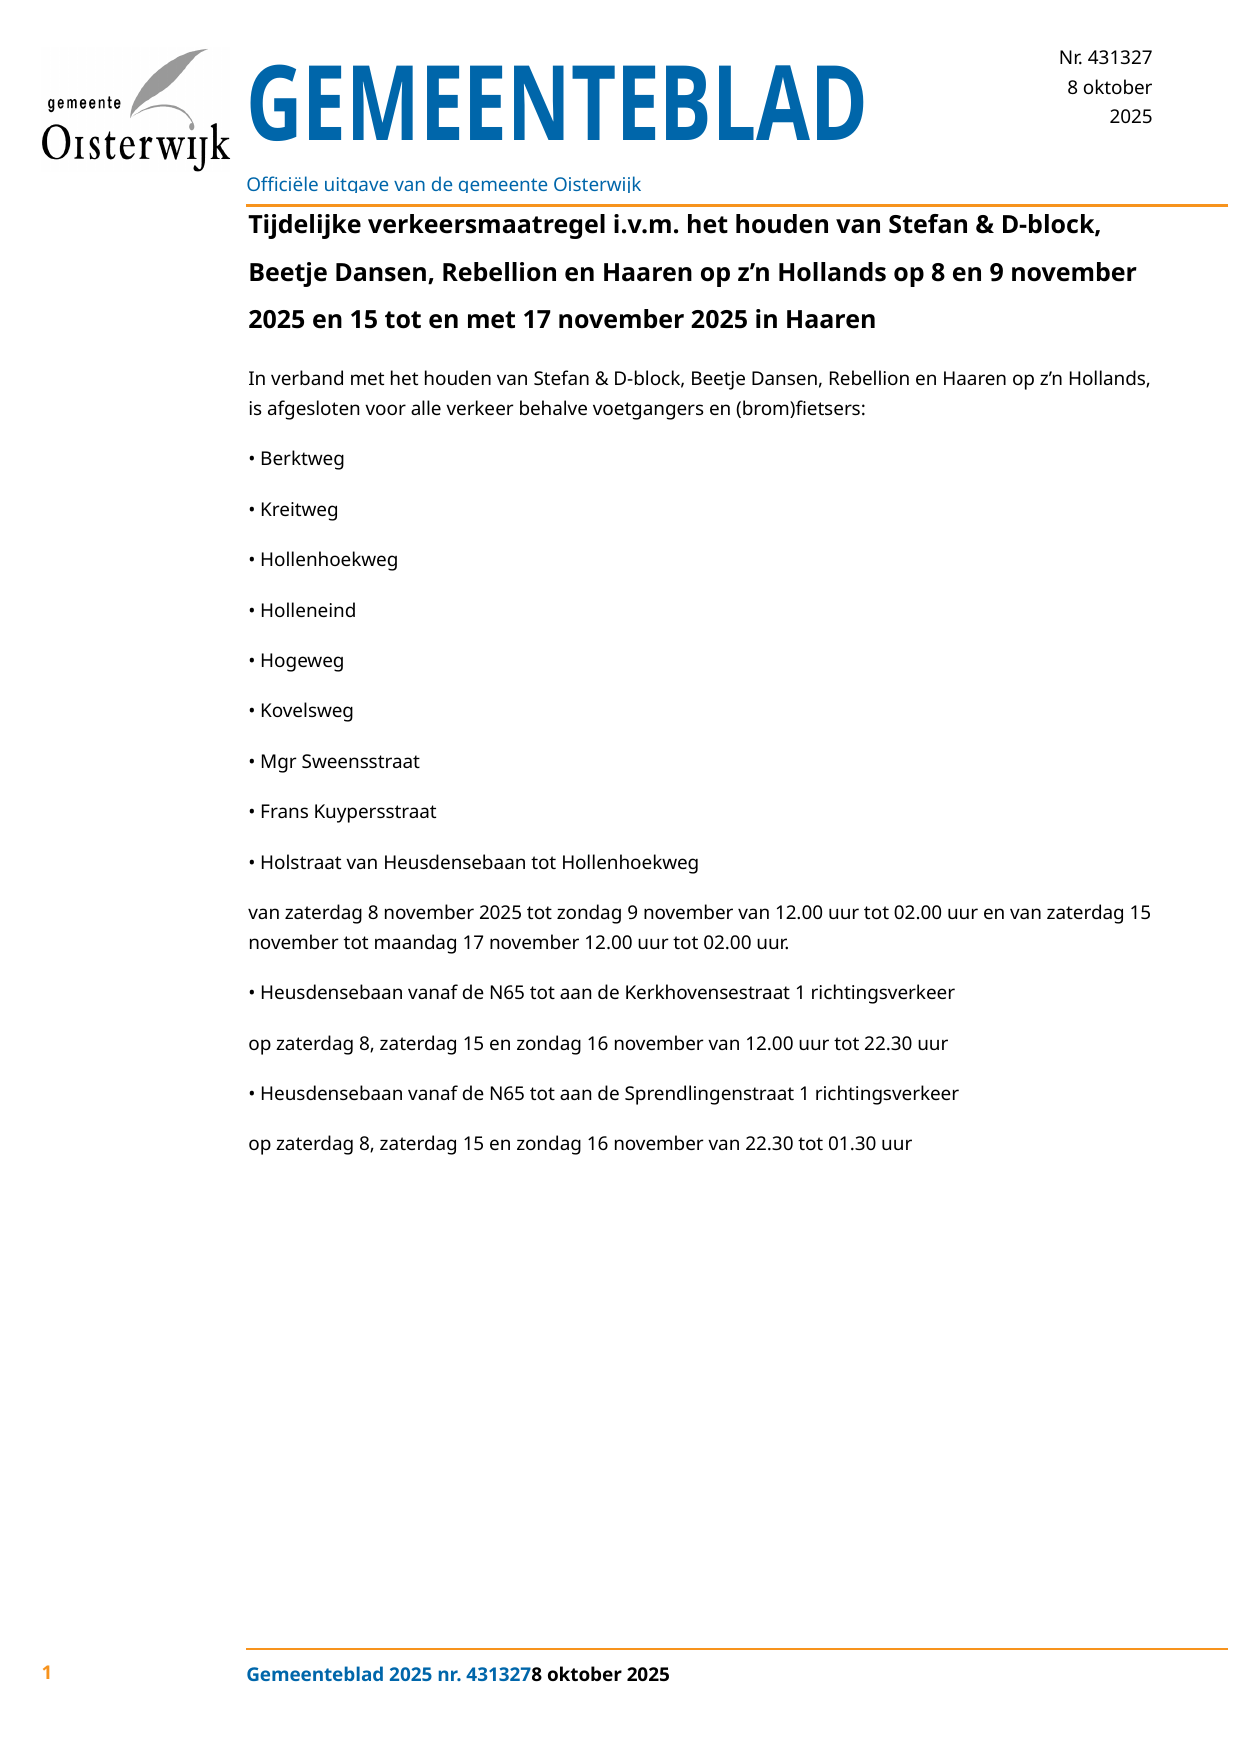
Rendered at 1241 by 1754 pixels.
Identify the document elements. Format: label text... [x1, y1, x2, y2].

text Tijdelijke verkeersmaatregel i.v.m. het houden van Stefan & D-block, Beetje Dansen, Rebellion en Haaren op z’n Hollands op 8 en 9 november 2025 en 15 tot en met 17 november 2025 in Haaren [248, 207, 1152, 336]
text • Berktweg [248, 446, 1152, 471]
text van zaterdag 8 november 2025 tot zondag 9 november van 12.00 uur tot 02.00 uur en van zaterdag 15 november tot maandag 17 november 12.00 uur tot 02.00 uur. [248, 899, 1152, 954]
text op zaterdag 8, zaterdag 15 en zondag 16 november van 22.30 tot 01.30 uur [248, 1131, 1152, 1156]
text • Frans Kuypersstraat [248, 798, 1152, 824]
text • Heusdensebaan vanaf de N65 tot aan de Sprendlingenstraat 1 richtingsverkeer [248, 1080, 1152, 1106]
text • Mgr Sweensstraat [248, 748, 1152, 774]
text • Hogeweg [248, 647, 1152, 673]
picture [41, 47, 231, 172]
text • Kreitweg [248, 496, 1152, 522]
text • Holstraat van Heusdensebaan tot Hollenhoekweg [248, 849, 1152, 874]
text • Holleneind [248, 597, 1152, 622]
text op zaterdag 8, zaterdag 15 en zondag 16 november van 12.00 uur tot 22.30 uur [248, 1030, 1152, 1055]
text • Kovelsweg [248, 698, 1152, 723]
text In verband met het houden van Stefan & D-block, Beetje Dansen, Rebellion en Haaren op z’n Hollands, is afgesloten voor alle verkeer behalve voetgangers en (brom)fietsers: [248, 366, 1152, 421]
text • Heusdensebaan vanaf de N65 tot aan de Kerkhovensestraat 1 richtingsverkeer [248, 979, 1152, 1005]
text • Hollenhoekweg [248, 546, 1152, 572]
